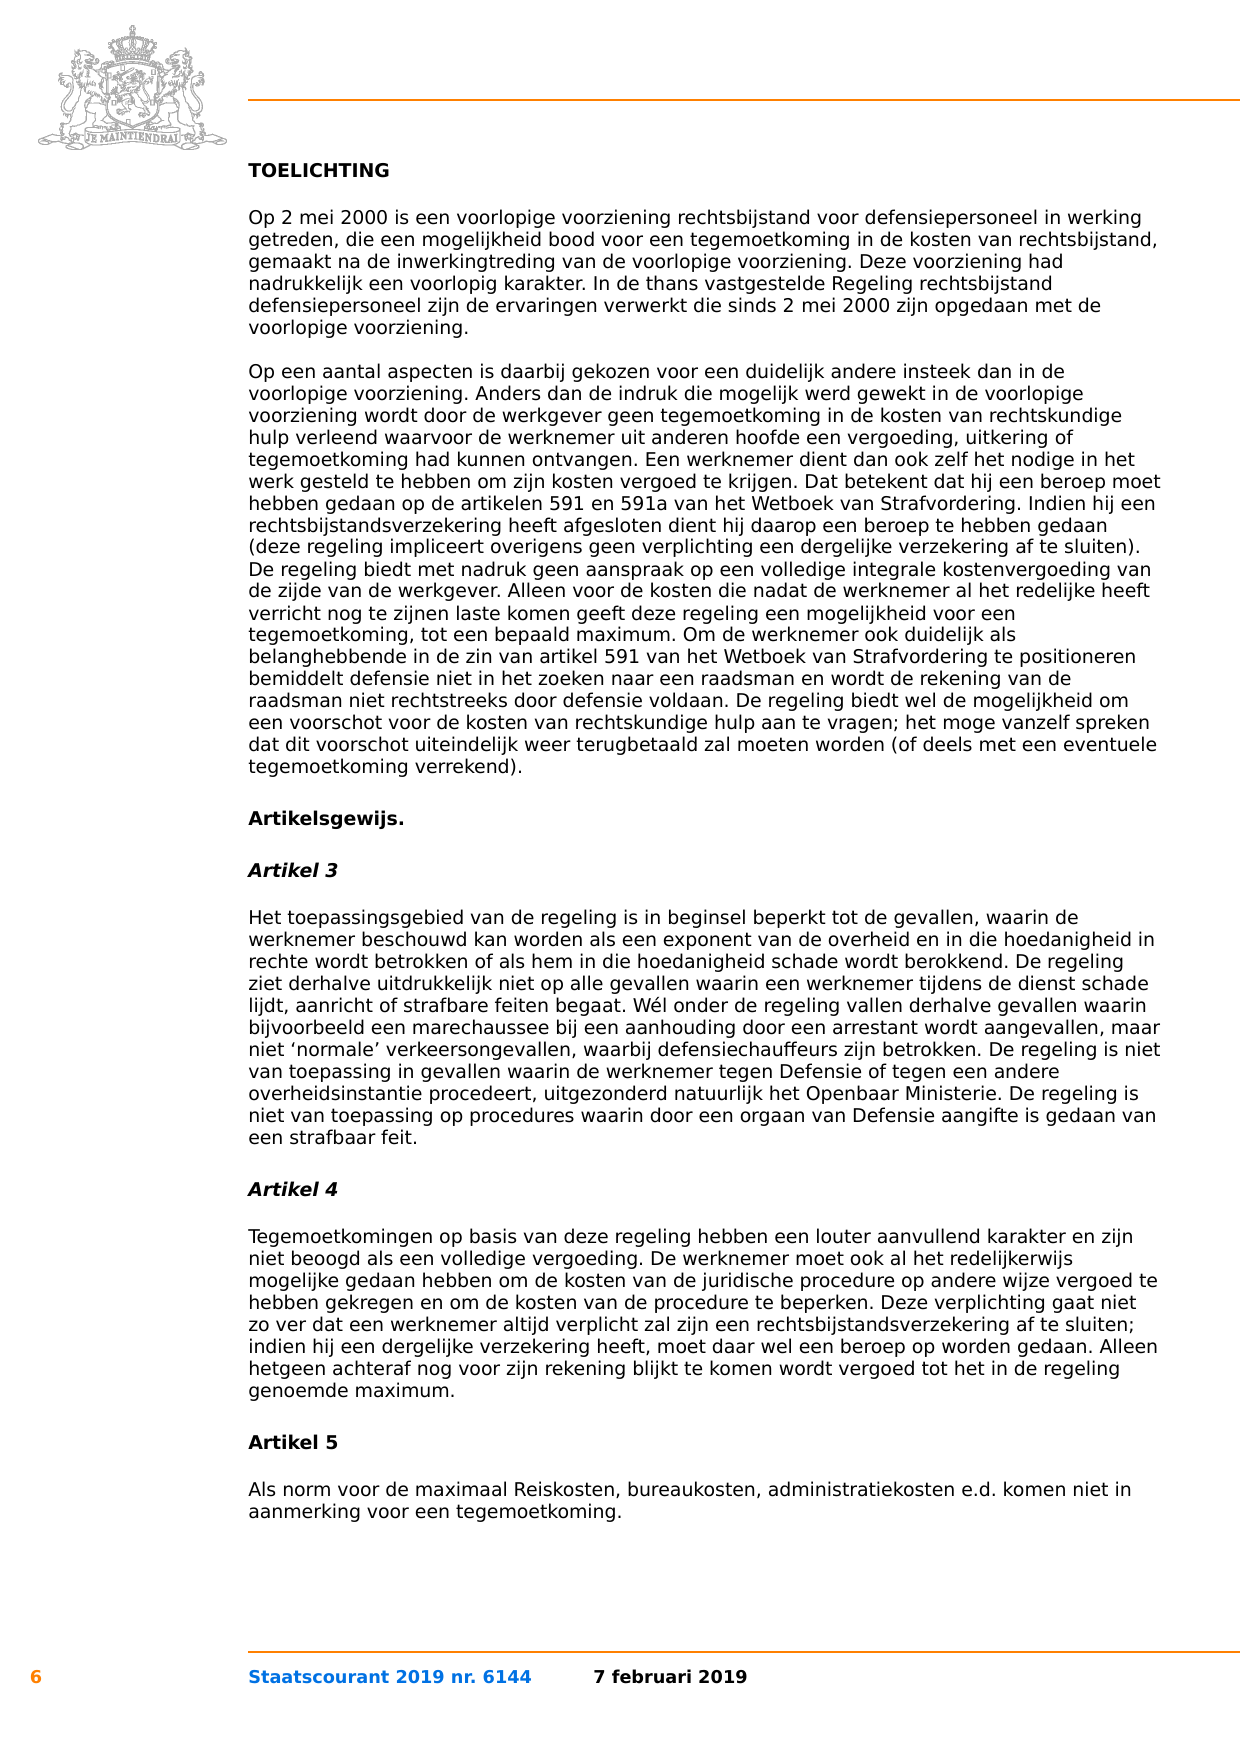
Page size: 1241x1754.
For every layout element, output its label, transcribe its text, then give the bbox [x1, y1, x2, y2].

text Als norm voor de maximaal Reiskosten, bureaukosten, administratiekosten e.d. komen niet in aanmerking voor een tegemoetkoming. [248, 1479, 1163, 1523]
text Op een aantal aspecten is daarbij gekozen voor een duidelijk andere insteek dan in de voorlopige voorziening. Anders dan de indruk die mogelijk werd gewekt in de voorlopige voorziening wordt door de werkgever geen tegemoetkoming in de kosten van rechtskundige hulp verleend waarvoor de werknemer uit anderen hoofde een vergoeding, uitkering of tegemoetkoming had kunnen ontvangen. Een werknemer dient dan ook zelf het nodige in het werk gesteld te hebben om zijn kosten vergoed te krijgen. Dat betekent dat hij een beroep moet hebben gedaan op de artikelen 591 en 591a van het Wetboek van Strafvordering. Indien hij een rechtsbijstandsverzekering heeft afgesloten dient hij daarop een beroep te hebben gedaan (deze regeling impliceert overigens geen verplichting een dergelijke verzekering af te sluiten). De regeling biedt met nadruk geen aanspraak op een volledige integrale kostenvergoeding van de zijde van de werkgever. Alleen voor de kosten die nadat de werknemer al het redelijke heeft verricht nog te zijnen laste komen geeft deze regeling een mogelijkheid voor een tegemoetkoming, tot een bepaald maximum. Om de werknemer ook duidelijk als belanghebbende in de zin van artikel 591 van het Wetboek van Strafvordering te positioneren bemiddelt defensie niet in het zoeken naar een raadsman en wordt de rekening van de raadsman niet rechtstreeks door defensie voldaan. De regeling biedt wel de mogelijkheid om een voorschot voor de kosten van rechtskundige hulp aan te vragen; het moge vanzelf spreken dat dit voorschot uiteindelijk weer terugbetaald zal moeten worden (of deels met een eventuele tegemoetkoming verrekend). [248, 361, 1163, 778]
text Op 2 mei 2000 is een voorlopige voorziening rechtsbijstand voor defensiepersoneel in werking getreden, die een mogelijkheid bood voor een tegemoetkoming in de kosten van rechtsbijstand, gemaakt na de inwerkingtreding van de voorlopige voorziening. Deze voorziening had nadrukkelijk een voorlopig karakter. In de thans vastgestelde Regeling rechtsbijstand defensiepersoneel zijn de ervaringen verwerkt die sinds 2 mei 2000 zijn opgedaan met de voorlopige voorziening. [248, 207, 1163, 339]
subtitle TOELICHTING [248, 160, 1163, 182]
subtitle Artikel 5 [248, 1432, 1163, 1454]
text Tegemoetkomingen op basis van deze regeling hebben een louter aanvullend karakter en zijn niet beoogd als een volledige vergoeding. De werknemer moet ook al het redelijkerwijs mogelijke gedaan hebben om de kosten van de juridische procedure op andere wijze vergoed te hebben gekregen en om de kosten van de procedure te beperken. Deze verplichting gaat niet zo ver dat een werknemer altijd verplicht zal zijn een rechtsbijstandsverzekering af te sluiten; indien hij een dergelijke verzekering heeft, moet daar wel een beroep op worden gedaan. Alleen hetgeen achteraf nog voor zijn rekening blijkt te komen wordt vergoed tot het in de regeling genoemde maximum. [248, 1226, 1163, 1402]
subtitle Artikel 4 [248, 1179, 1163, 1201]
picture [38, 25, 227, 150]
text Het toepassingsgebied van de regeling is in beginsel beperkt tot de gevallen, waarin de werknemer beschouwd kan worden als een exponent van de overheid en in die hoedanigheid in rechte wordt betrokken of als hem in die hoedanigheid schade wordt berokkend. De regeling ziet derhalve uitdrukkelijk niet op alle gevallen waarin een werknemer tijdens de dienst schade lijdt, aanricht of strafbare feiten begaat. Wél onder de regeling vallen derhalve gevallen waarin bijvoorbeeld een marechaussee bij een aanhouding door een arrestant wordt aangevallen, maar niet ‘normale’ verkeersongevallen, waarbij defensiechauffeurs zijn betrokken. De regeling is niet van toepassing in gevallen waarin de werknemer tegen Defensie of tegen een andere overheidsinstantie procedeert, uitgezonderd natuurlijk het Openbaar Ministerie. De regeling is niet van toepassing op procedures waarin door een orgaan van Defensie aangifte is gedaan van een strafbaar feit. [248, 907, 1163, 1149]
subtitle Artikelsgewijs. [248, 808, 1163, 830]
subtitle Artikel 3 [248, 860, 1163, 882]
